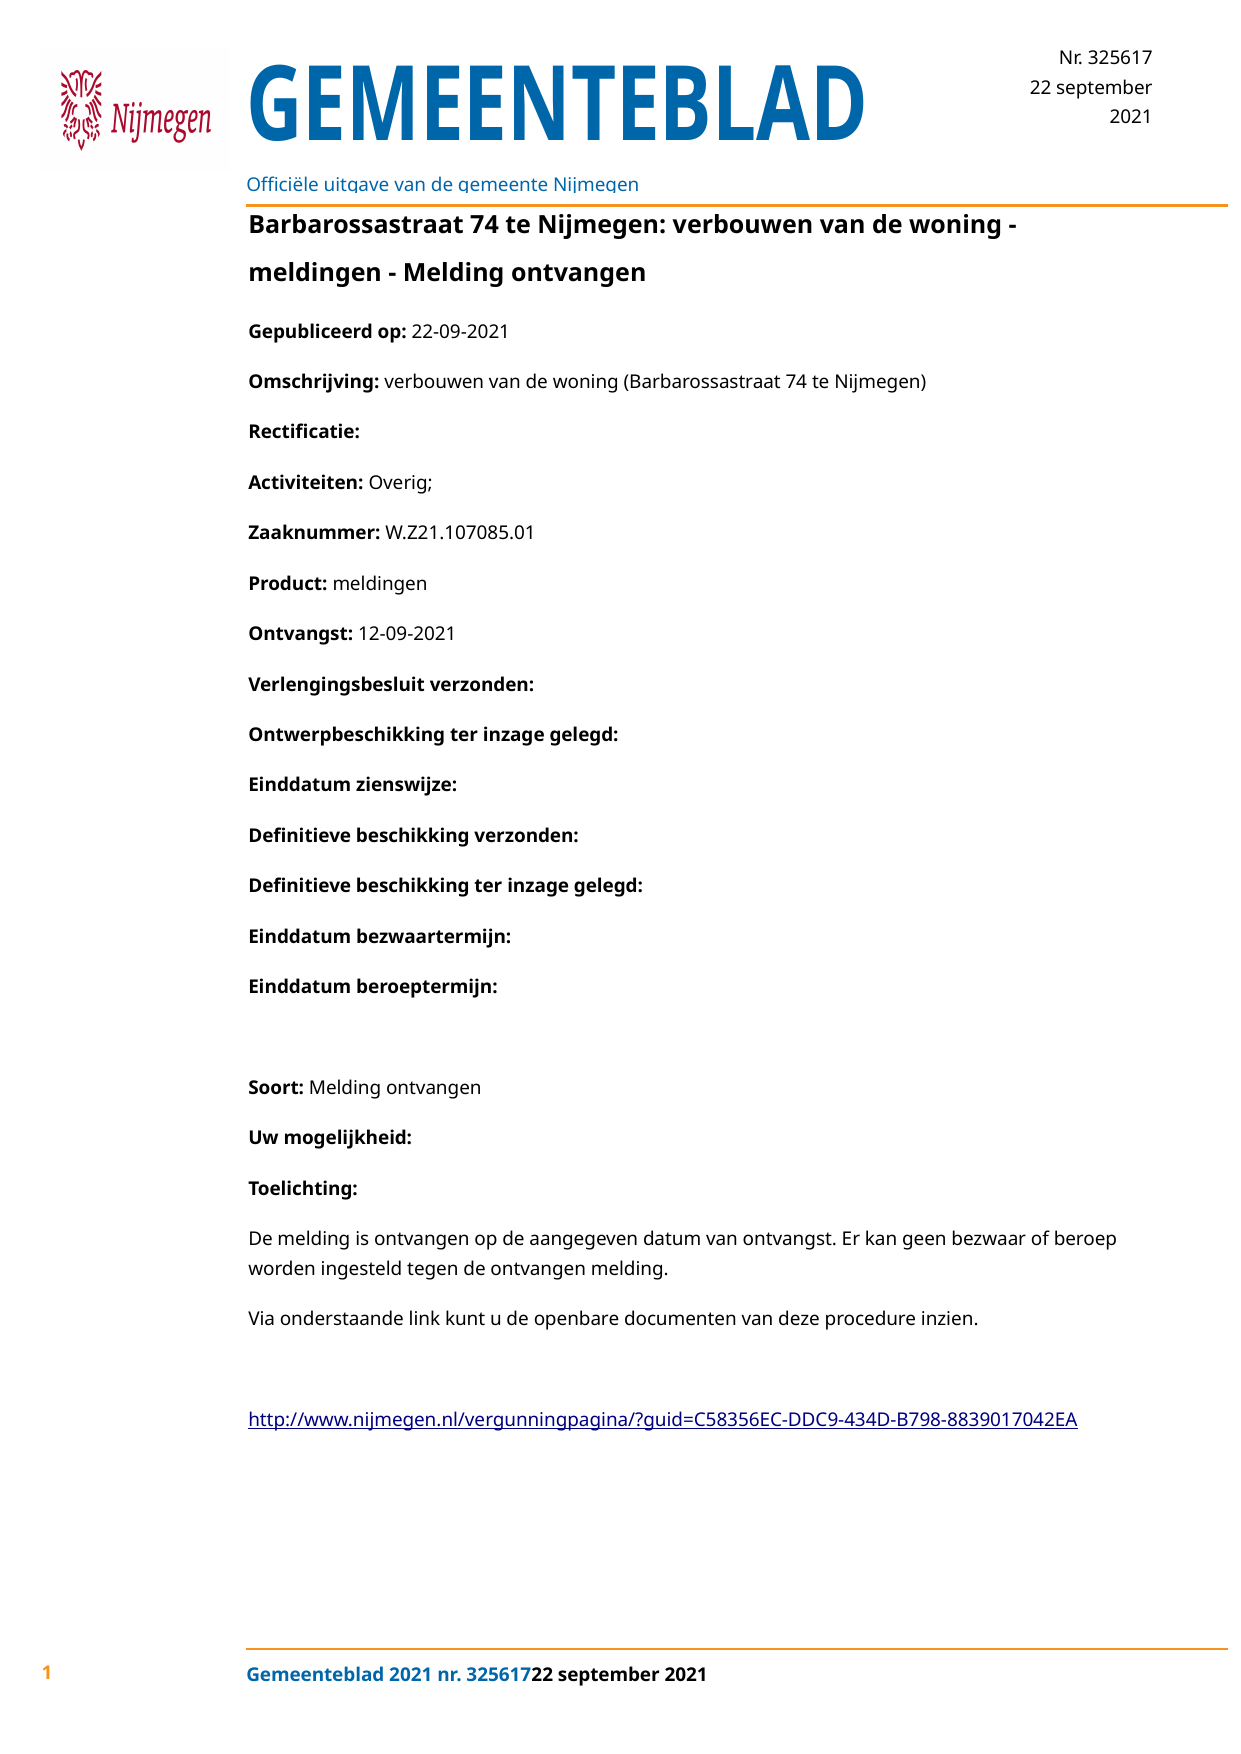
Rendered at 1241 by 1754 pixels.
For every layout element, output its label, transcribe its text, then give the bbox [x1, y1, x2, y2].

text Uw mogelijkheid: [248, 1124, 1152, 1150]
text Toelichting: [248, 1175, 1152, 1201]
text Soort: Melding ontvangen [248, 1074, 1152, 1100]
text Via onderstaande link kunt u de openbare documenten van deze procedure inzien. [248, 1305, 1152, 1331]
text Definitieve beschikking verzonden: [248, 822, 1152, 848]
text De melding is ontvangen op de aangegeven datum van ontvangst. Er kan geen bezwaar of beroep worden ingesteld tegen de ontvangen melding. [248, 1225, 1152, 1281]
text Rectificatie: [248, 419, 1152, 444]
text Einddatum zienswijze: [248, 772, 1152, 797]
text Ontwerpbeschikking ter inzage gelegd: [248, 721, 1152, 747]
text Verlengingsbesluit verzonden: [248, 671, 1152, 697]
text Ontvangst: 12-09-2021 [248, 620, 1152, 646]
text http://www.nijmegen.nl/vergunningpagina/?guid=C58356EC-DDC9-434D-B798-8839017042EA [248, 1406, 1152, 1432]
text Zaaknummer: W.Z21.107085.01 [248, 519, 1152, 545]
text Definitieve beschikking ter inzage gelegd: [248, 872, 1152, 898]
text Einddatum beroeptermijn: [248, 973, 1152, 999]
picture [41, 47, 231, 172]
text Gepubliceerd op: 22-09-2021 [248, 318, 1152, 344]
text Activiteiten: Overig; [248, 469, 1152, 495]
text Einddatum bezwaartermijn: [248, 923, 1152, 949]
text Omschrijving: verbouwen van de woning (Barbarossastraat 74 te Nijmegen) [248, 368, 1152, 394]
text Product: meldingen [248, 570, 1152, 596]
text Barbarossastraat 74 te Nijmegen: verbouwen van de woning - meldingen - Melding ontvangen [248, 207, 1152, 288]
